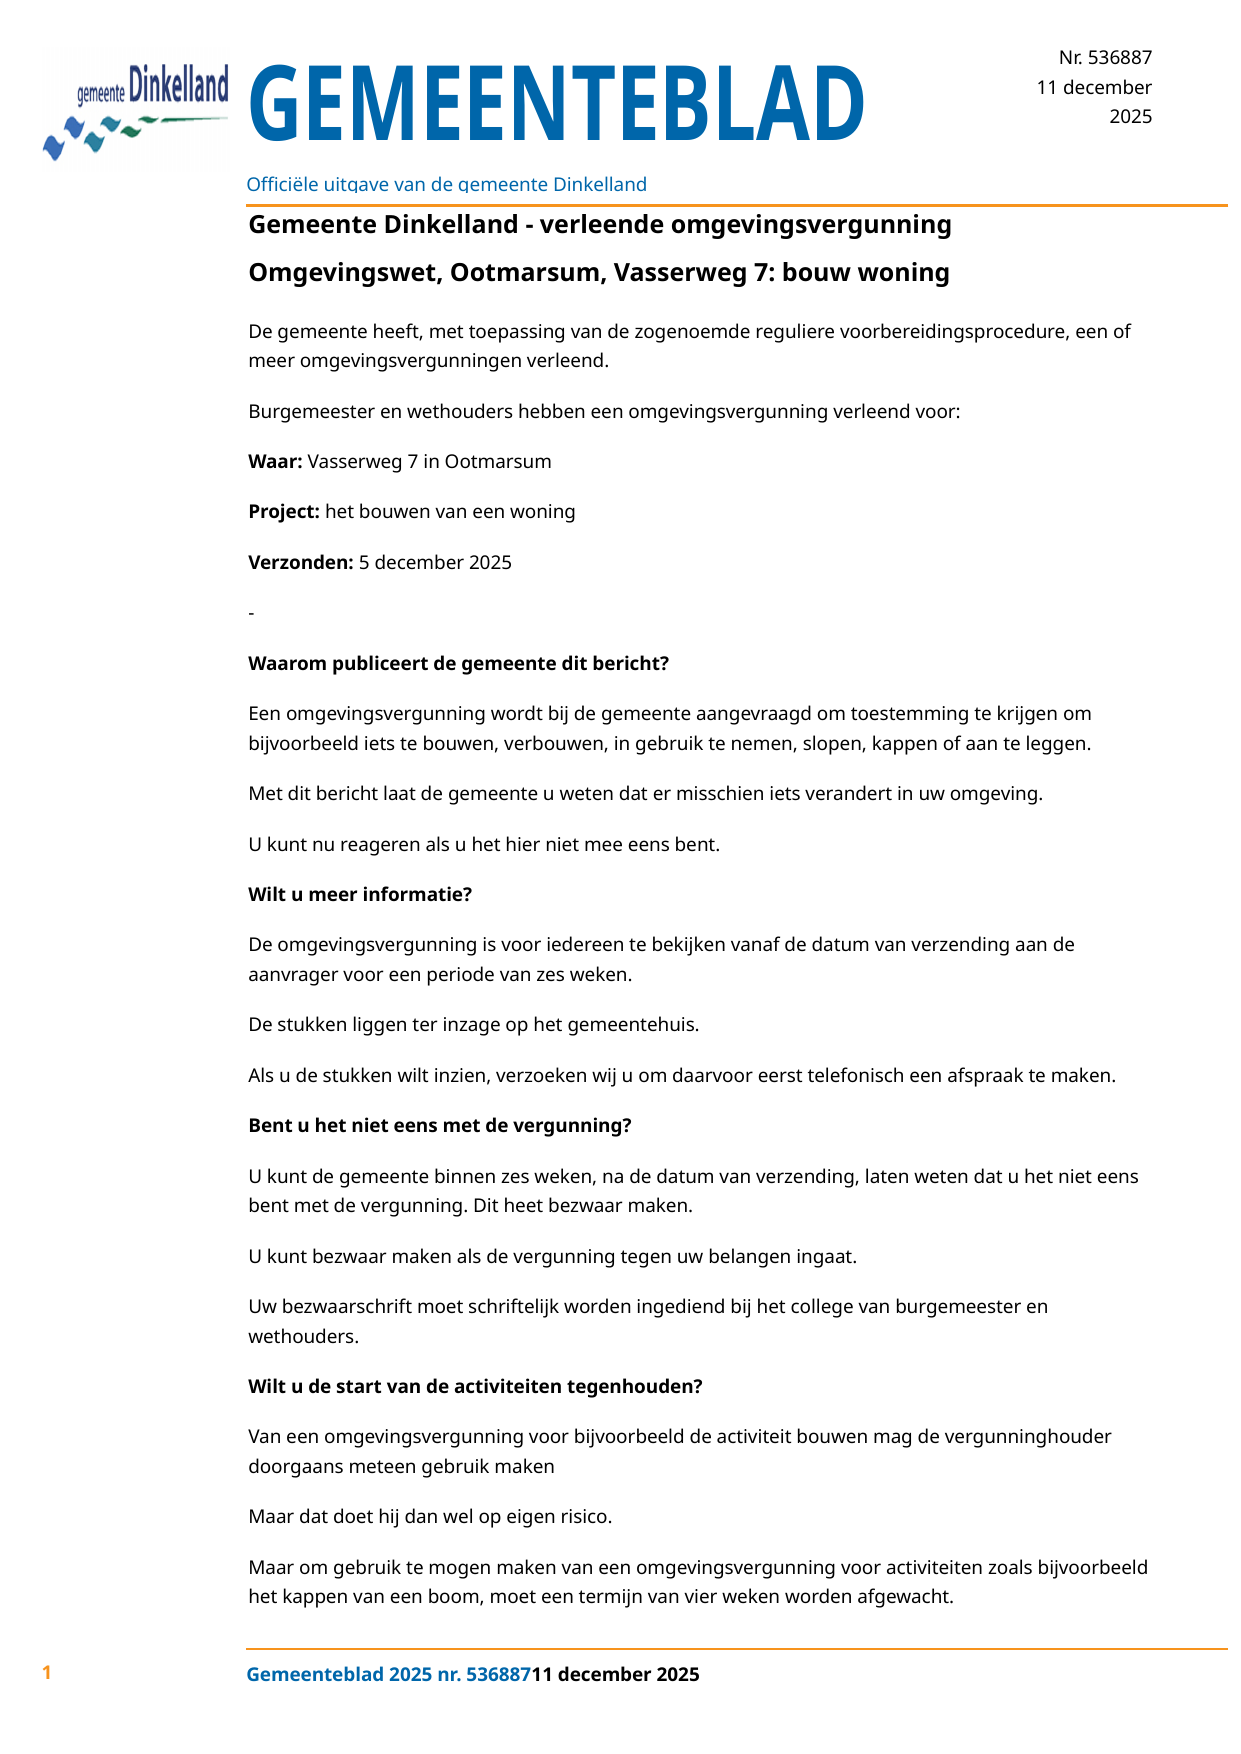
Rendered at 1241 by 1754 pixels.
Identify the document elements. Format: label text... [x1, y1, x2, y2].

text Met dit bericht laat de gemeente u weten dat er misschien iets verandert in uw omgeving. [248, 780, 1152, 806]
text U kunt bezwaar maken als de vergunning tegen uw belangen ingaat. [248, 1243, 1152, 1269]
text Project: het bouwen van een woning [248, 499, 1152, 524]
text Verzonden: 5 december 2025 [248, 549, 1152, 575]
picture [41, 47, 231, 172]
text Waar: Vasserweg 7 in Ootmarsum [248, 448, 1152, 474]
text Wilt u de start van de activiteiten tegenhouden? [248, 1373, 1152, 1399]
text - [248, 599, 1152, 625]
text Als u de stukken wilt inzien, verzoeken wij u om daarvoor eerst telefonisch een afspraak te maken. [248, 1062, 1152, 1088]
text Een omgevingsvergunning wordt bij de gemeente aangevraagd om toestemming te krijgen om bijvoorbeeld iets te bouwen, verbouwen, in gebruik te nemen, slopen, kappen of aan te leggen. [248, 700, 1152, 756]
text De stukken liggen ter inzage op het gemeentehuis. [248, 1012, 1152, 1037]
text De gemeente heeft, met toepassing van de zogenoemde reguliere voorbereidingsprocedure, een of meer omgevingsvergunningen verleend. [248, 318, 1152, 373]
text U kunt de gemeente binnen zes weken, na de datum van verzending, laten weten dat u het niet eens bent met de vergunning. Dit heet bezwaar maken. [248, 1163, 1152, 1218]
text Gemeente Dinkelland - verleende omgevingsvergunning Omgevingswet, Ootmarsum, Vasserweg 7: bouw woning [248, 207, 1152, 288]
text Waarom publiceert de gemeente dit bericht? [248, 650, 1152, 676]
text Wilt u meer informatie? [248, 881, 1152, 907]
text Burgemeester en wethouders hebben een omgevingsvergunning verleend voor: [248, 398, 1152, 424]
text Uw bezwaarschrift moet schriftelijk worden ingediend bij het college van burgemeester en wethouders. [248, 1293, 1152, 1349]
text De omgevingsvergunning is voor iedereen te bekijken vanaf de datum van verzending aan de aanvrager voor een periode van zes weken. [248, 932, 1152, 987]
text Maar om gebruik te mogen maken van een omgevingsvergunning voor activiteiten zoals bijvoorbeeld het kappen van een boom, moet een termijn van vier weken worden afgewacht. [248, 1554, 1152, 1609]
text Van een omgevingsvergunning voor bijvoorbeeld de activiteit bouwen mag de vergunninghouder doorgaans meteen gebruik maken [248, 1424, 1152, 1479]
text Bent u het niet eens met de vergunning? [248, 1112, 1152, 1138]
text U kunt nu reageren als u het hier niet mee eens bent. [248, 831, 1152, 857]
text Maar dat doet hij dan wel op eigen risico. [248, 1504, 1152, 1529]
